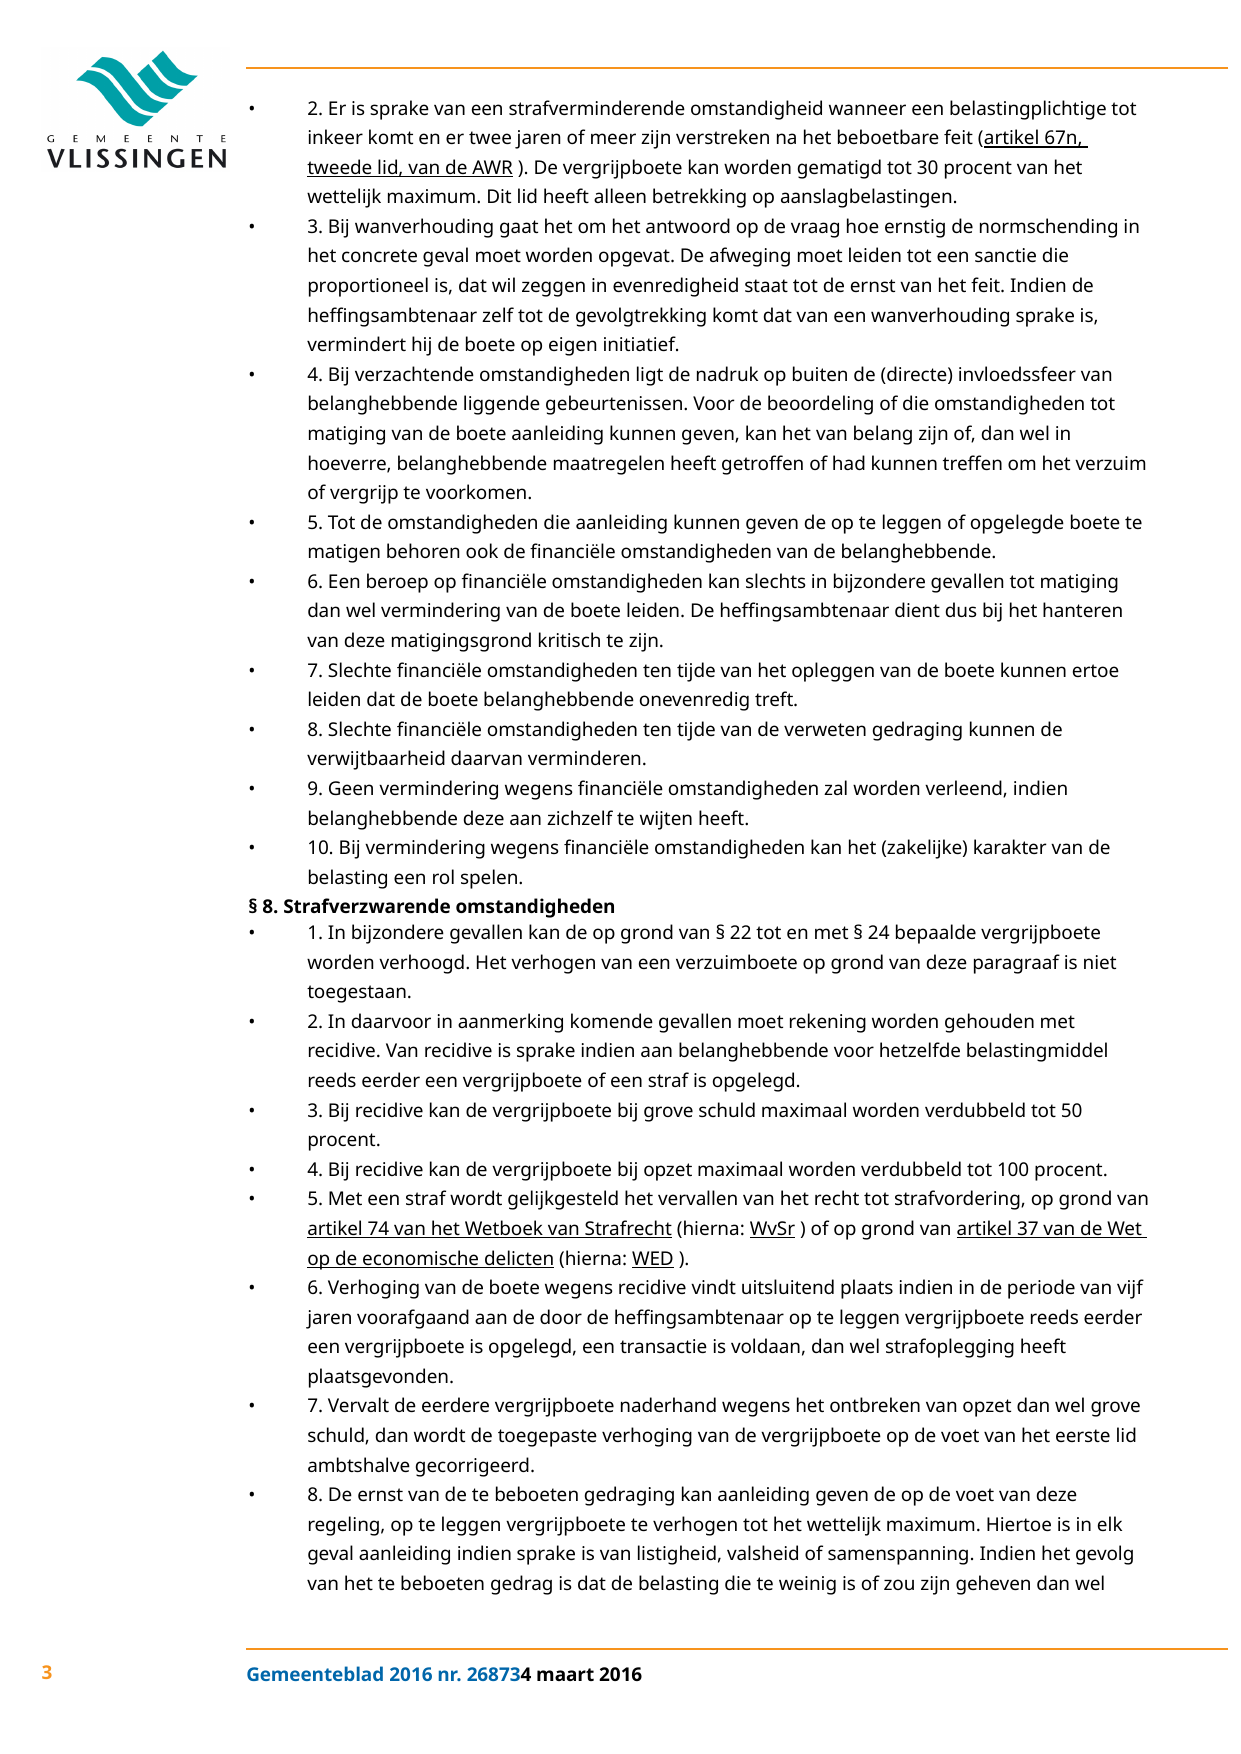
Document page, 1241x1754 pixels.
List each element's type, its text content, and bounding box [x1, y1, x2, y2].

list 4. Bij verzachtende omstandigheden ligt de nadruk op buiten de (directe) invloedssfeer van belanghebbende liggende gebeurtenissen. Voor de beoordeling of die omstandigheden tot matiging van de boete aanleiding kunnen geven, kan het van belang zijn of, dan wel in hoeverre, belanghebbende maatregelen heeft getroffen of had kunnen treffen om het verzuim of vergrijp te voorkomen. [248, 361, 1152, 505]
list 7. Vervalt de eerdere vergrijpboete naderhand wegens het ontbreken van opzet dan wel grove schuld, dan wordt de toegepaste verhoging van de vergrijpboete op de voet van het eerste lid ambtshalve gecorrigeerd. [248, 1393, 1152, 1477]
list 9. Geen vermindering wegens financiële omstandigheden zal worden verleend, indien belanghebbende deze aan zichzelf te wijten heeft. [248, 775, 1152, 831]
list 10. Bij vermindering wegens financiële omstandigheden kan het (zakelijke) karakter van de belasting een rol spelen. [248, 834, 1152, 890]
text § 8. Strafverzwarende omstandigheden [248, 893, 1152, 919]
list 6. Een beroep op financiële omstandigheden kan slechts in bijzondere gevallen tot matiging dan wel vermindering van de boete leiden. De heffingsambtenaar dient dus bij het hanteren van deze matigingsgrond kritisch te zijn. [248, 568, 1152, 653]
list 1. In bijzondere gevallen kan de op grond van § 22 tot en met § 24 bepaalde vergrijpboete worden verhoogd. Het verhogen van een verzuimboete op grond van deze paragraaf is niet toegestaan. [248, 919, 1152, 1004]
list 5. Met een straf wordt gelijkgesteld het vervallen van het recht tot strafvordering, op grond van artikel 74 van het Wetboek van Strafrecht (hierna: WvSr ) of op grond van artikel 37 van de Wet op de economische delicten (hierna: WED ). [248, 1186, 1152, 1270]
list 4. Bij recidive kan de vergrijpboete bij opzet maximaal worden verdubbeld tot 100 procent. [248, 1156, 1152, 1182]
list 3. Bij wanverhouding gaat het om het antwoord op de vraag hoe ernstig de normschending in het concrete geval moet worden opgevat. De afweging moet leiden tot een sanctie die proportioneel is, dat wil zeggen in evenredigheid staat tot de ernst van het feit. Indien de heffingsambtenaar zelf tot de gevolgtrekking komt dat van een wanverhouding sprake is, vermindert hij de boete op eigen initiatief. [248, 213, 1152, 357]
list 8. Slechte financiële omstandigheden ten tijde van de verweten gedraging kunnen de verwijtbaarheid daarvan verminderen. [248, 716, 1152, 771]
picture [41, 47, 231, 172]
list 6. Verhoging van de boete wegens recidive vindt uitsluitend plaats indien in de periode van vijf jaren voorafgaand aan de door de heffingsambtenaar op te leggen vergrijpboete reeds eerder een vergrijpboete is opgelegd, een transactie is voldaan, dan wel strafoplegging heeft plaatsgevonden. [248, 1274, 1152, 1389]
list 5. Tot de omstandigheden die aanleiding kunnen geven de op te leggen of opgelegde boete te matigen behoren ook de financiële omstandigheden van de belanghebbende. [248, 509, 1152, 564]
list 2. Er is sprake van een strafverminderende omstandigheid wanneer een belastingplichtige tot inkeer komt en er twee jaren of meer zijn verstreken na het beboetbare feit (artikel 67n, tweede lid, van de AWR ). De vergrijpboete kan worden gematigd tot 30 procent van het wettelijk maximum. Dit lid heeft alleen betrekking op aanslagbelastingen. [248, 95, 1152, 209]
list 8. De ernst van de te beboeten gedraging kan aanleiding geven de op de voet van deze regeling, op te leggen vergrijpboete te verhogen tot het wettelijk maximum. Hiertoe is in elk geval aanleiding indien sprake is van listigheid, valsheid of samenspanning. Indien het gevolg van het te beboeten gedrag is dat de belasting die te weinig is of zou zijn geheven dan wel [248, 1481, 1152, 1596]
list 3. Bij recidive kan de vergrijpboete bij grove schuld maximaal worden verdubbeld tot 50 procent. [248, 1097, 1152, 1152]
list 7. Slechte financiële omstandigheden ten tijde van het opleggen van de boete kunnen ertoe leiden dat de boete belanghebbende onevenredig treft. [248, 657, 1152, 712]
list 2. In daarvoor in aanmerking komende gevallen moet rekening worden gehouden met recidive. Van recidive is sprake indien aan belanghebbende voor hetzelfde belastingmiddel reeds eerder een vergrijpboete of een straf is opgelegd. [248, 1008, 1152, 1093]
